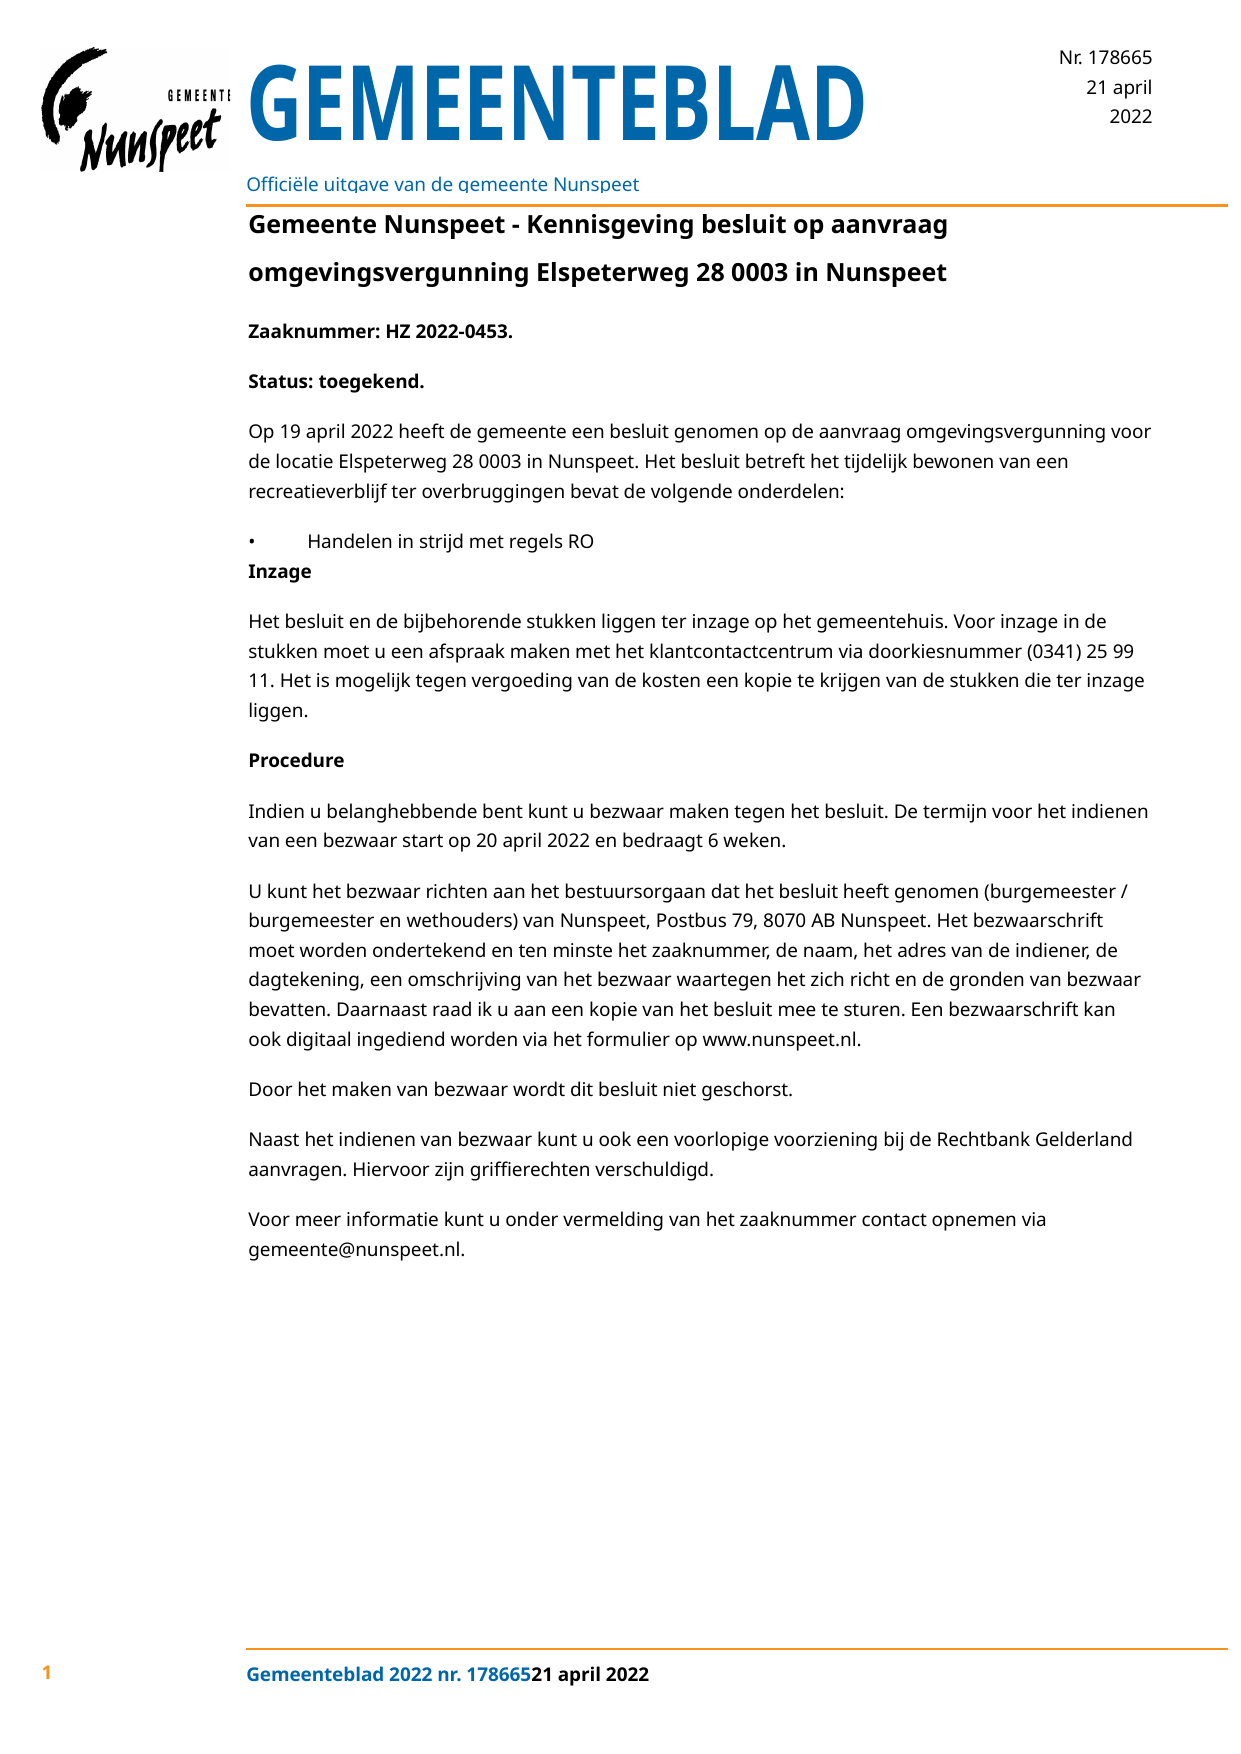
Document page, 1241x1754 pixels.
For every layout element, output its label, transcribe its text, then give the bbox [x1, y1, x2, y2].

text Door het maken van bezwaar wordt dit besluit niet geschorst. [248, 1076, 1152, 1102]
text Procedure [248, 747, 1152, 773]
text Status: toegekend. [248, 368, 1152, 394]
text Naast het indienen van bezwaar kunt u ook een voorlopige voorziening bij de Rechtbank Gelderland aanvragen. Hiervoor zijn griffierechten verschuldigd. [248, 1127, 1152, 1182]
text Het besluit en de bijbehorende stukken liggen ter inzage op het gemeentehuis. Voor inzage in de stukken moet u een afspraak maken met het klantcontactcentrum via doorkiesnummer (0341) 25 99 11. Het is mogelijk tegen vergoeding van de kosten een kopie te krijgen van de stukken die ter inzage liggen. [248, 608, 1152, 723]
picture [41, 47, 231, 172]
text Gemeente Nunspeet - Kennisgeving besluit op aanvraag omgevingsvergunning Elspeterweg 28 0003 in Nunspeet [248, 207, 1152, 288]
text Indien u belanghebbende bent kunt u bezwaar maken tegen het besluit. De termijn voor het indienen van een bezwaar start op 20 april 2022 en bedraagt 6 weken. [248, 798, 1152, 853]
list Handelen in strijd met regels RO [248, 528, 1152, 554]
text U kunt het bezwaar richten aan het bestuursorgaan dat het besluit heeft genomen (burgemeester / burgemeester en wethouders) van Nunspeet, Postbus 79, 8070 AB Nunspeet. Het bezwaarschrift moet worden ondertekend en ten minste het zaaknummer, de naam, het adres van de indiener, de dagtekening, een omschrijving van het bezwaar waartegen het zich richt en de gronden van bezwaar bevatten. Daarnaast raad ik u aan een kopie van het besluit mee te sturen. Een bezwaarschrift kan ook digitaal ingediend worden via het formulier op www.nunspeet.nl. [248, 878, 1152, 1052]
text Zaaknummer: HZ 2022-0453. [248, 318, 1152, 344]
text Voor meer informatie kunt u onder vermelding van het zaaknummer contact opnemen via gemeente@nunspeet.nl. [248, 1207, 1152, 1262]
text Op 19 april 2022 heeft de gemeente een besluit genomen op de aanvraag omgevingsvergunning voor de locatie Elspeterweg 28 0003 in Nunspeet. Het besluit betreft het tijdelijk bewonen van een recreatieverblijf ter overbruggingen bevat de volgende onderdelen: [248, 419, 1152, 504]
text Inzage [248, 558, 1152, 584]
